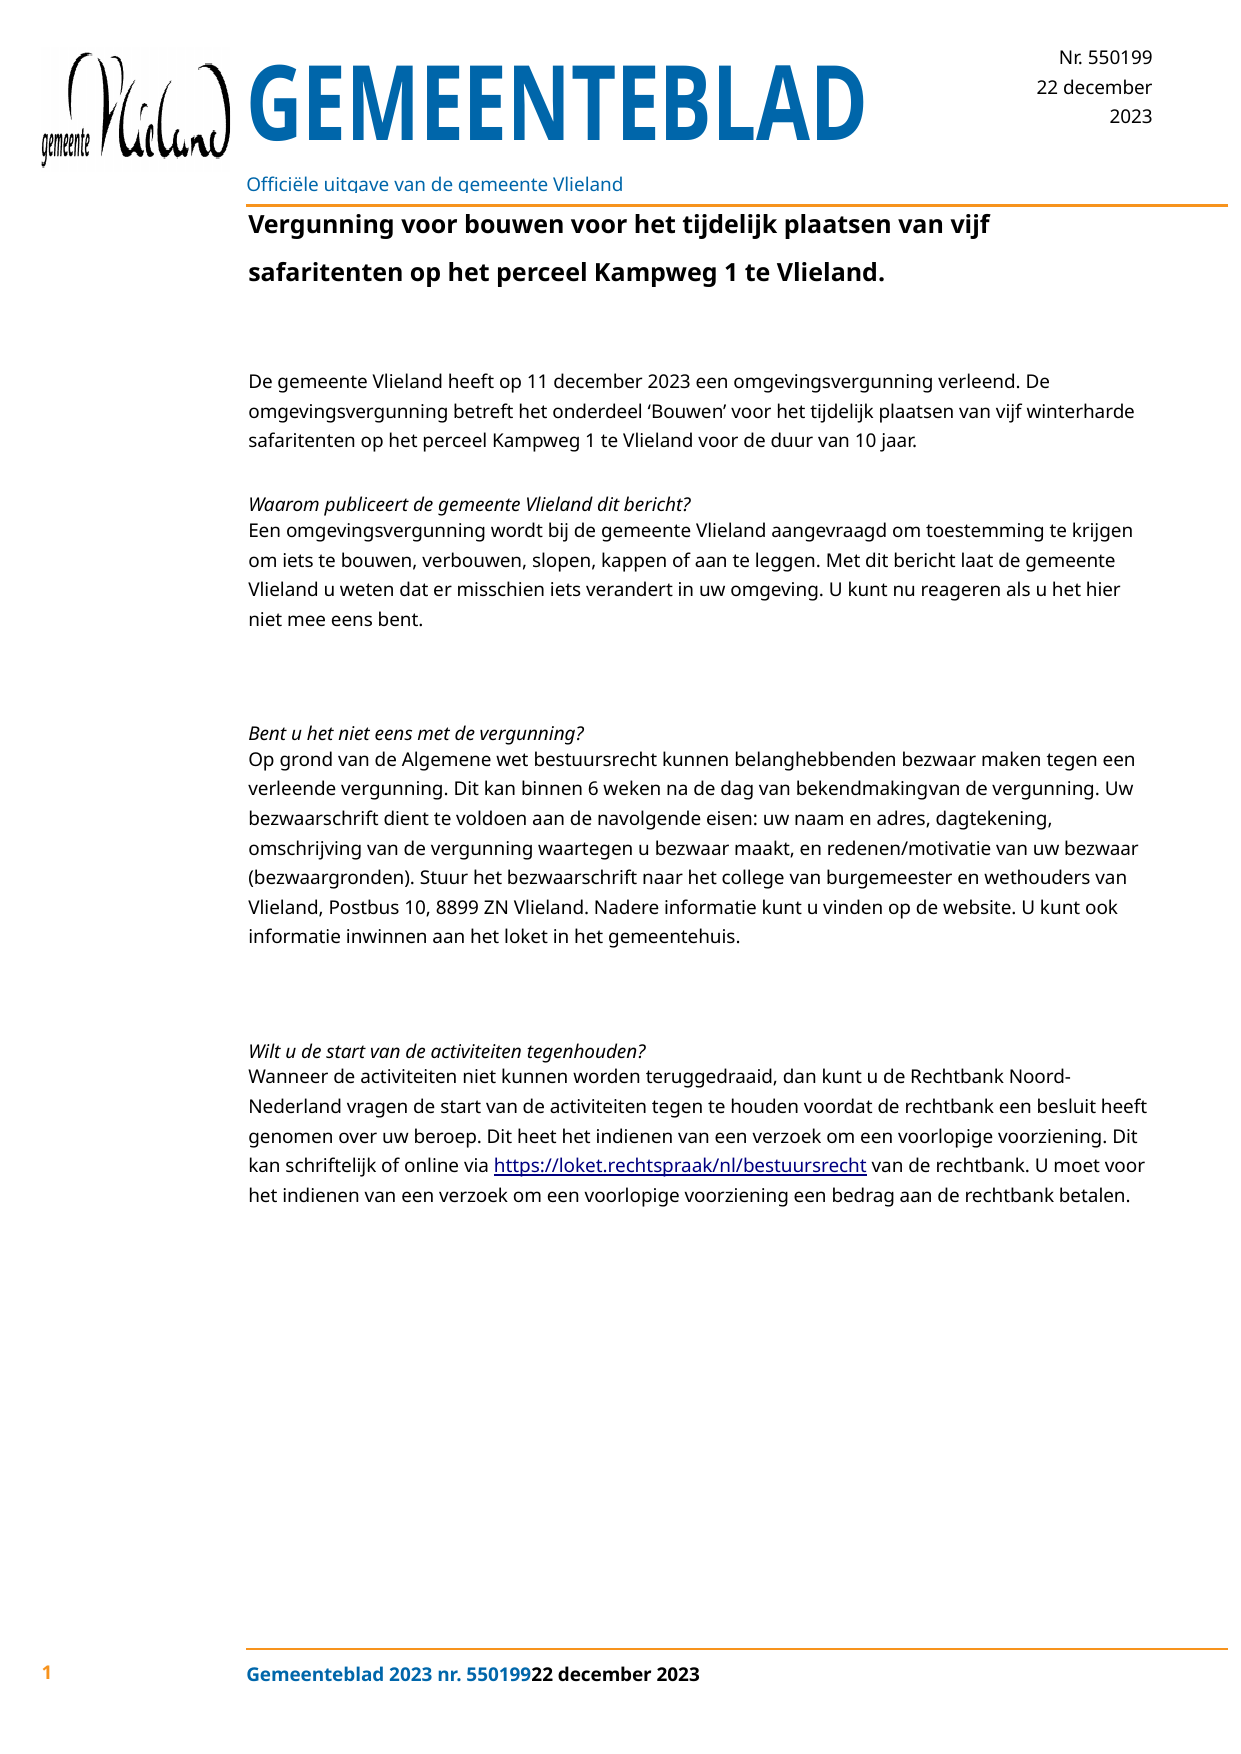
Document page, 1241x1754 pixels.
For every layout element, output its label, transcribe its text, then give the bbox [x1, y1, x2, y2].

text Wilt u de start van de activiteiten tegenhouden? [248, 1038, 1152, 1064]
picture [41, 47, 231, 172]
text Op grond van de Algemene wet bestuursrecht kunnen belanghebbenden bezwaar maken tegen een verleende vergunning. Dit kan binnen 6 weken na de dag van bekendmakingvan de vergunning. Uw bezwaarschrift dient te voldoen aan de navolgende eisen: uw naam en adres, dagtekening, omschrijving van de vergunning waartegen u bezwaar maakt, en redenen/motivatie van uw bezwaar (bezwaargronden). Stuur het bezwaarschrift naar het college van burgemeester en wethouders van Vlieland, Postbus 10, 8899 ZN Vlieland. Nadere informatie kunt u vinden op de website. U kunt ook informatie inwinnen aan het loket in het gemeentehuis. [248, 746, 1152, 949]
text Een omgevingsvergunning wordt bij de gemeente Vlieland aangevraagd om toestemming te krijgen om iets te bouwen, verbouwen, slopen, kappen of aan te leggen. Met dit bericht laat de gemeente Vlieland u weten dat er misschien iets verandert in uw omgeving. U kunt nu reageren als u het hier niet mee eens bent. [248, 517, 1152, 632]
text Vergunning voor bouwen voor het tijdelijk plaatsen van vijf safaritenten op het perceel Kampweg 1 te Vlieland. [248, 207, 1152, 288]
text Wanneer de activiteiten niet kunnen worden teruggedraaid, dan kunt u de Rechtbank Noord-Nederland vragen de start van de activiteiten tegen te houden voordat de rechtbank een besluit heeft genomen over uw beroep. Dit heet het indienen van een verzoek om een voorlopige voorziening. Dit kan schriftelijk of online via https://loket.rechtspraak/nl/bestuursrecht van de rechtbank. U moet voor het indienen van een verzoek om een voorlopige voorziening een bedrag aan de rechtbank betalen. [248, 1064, 1152, 1208]
text De gemeente Vlieland heeft op 11 december 2023 een omgevingsvergunning verleend. De omgevingsvergunning betreft het onderdeel ‘Bouwen’ voor het tijdelijk plaatsen van vijf winterharde safaritenten op het perceel Kampweg 1 te Vlieland voor de duur van 10 jaar. [248, 368, 1152, 453]
text Bent u het niet eens met de vergunning? [248, 720, 1152, 746]
text Waarom publiceert de gemeente Vlieland dit bericht? [248, 491, 1152, 517]
